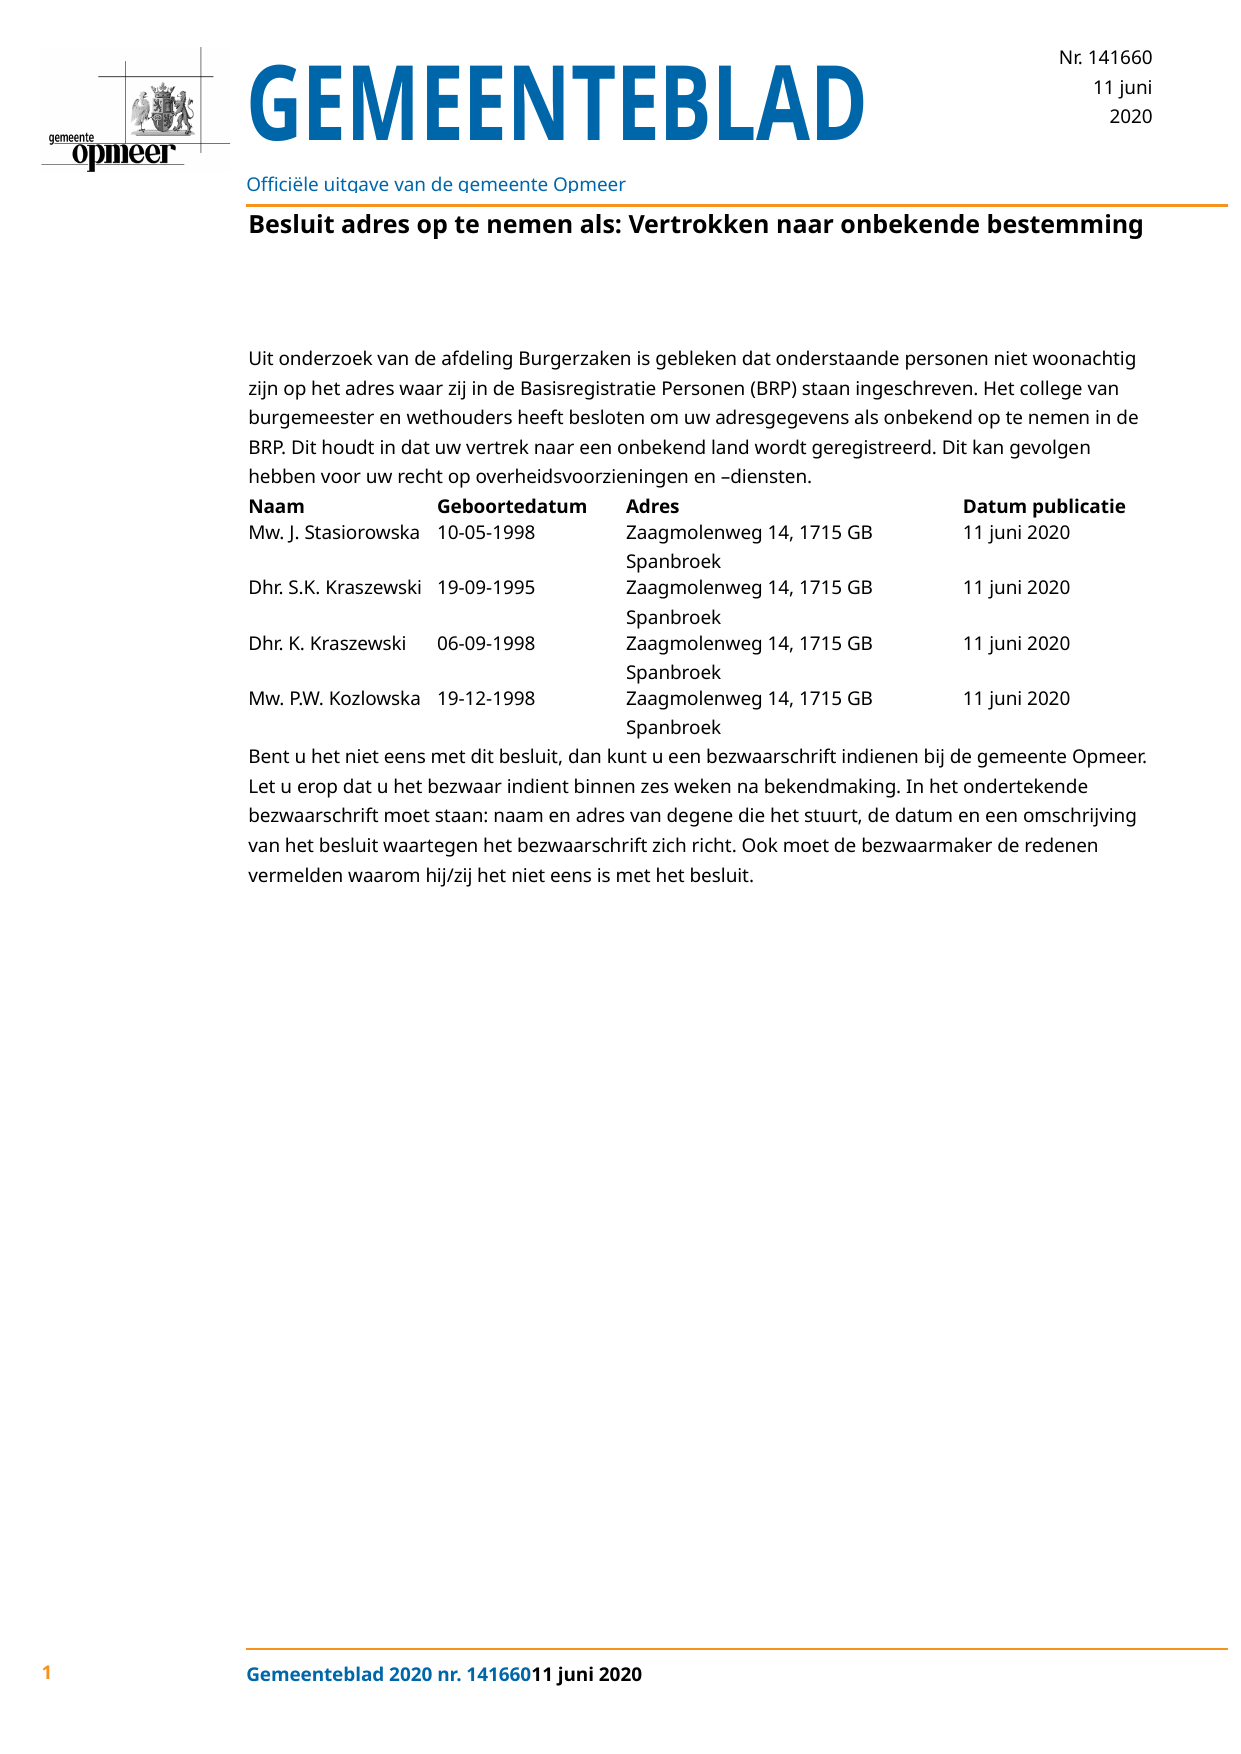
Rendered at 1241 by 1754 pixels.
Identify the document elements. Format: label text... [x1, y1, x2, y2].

table_cell 11 juni 2020 [963, 630, 1152, 685]
table_cell 11 juni 2020 [963, 519, 1152, 574]
table_cell 11 juni 2020 [963, 685, 1152, 740]
table_cell Zaagmolenweg 14, 1715 GB Spanbroek [626, 519, 963, 574]
picture [41, 47, 231, 172]
table_cell 19-12-1998 [437, 685, 626, 740]
text Besluit adres op te nemen als: Vertrokken naar onbekende bestemming [248, 207, 1152, 241]
text Uit onderzoek van de afdeling Burgerzaken is gebleken dat onderstaande personen niet woonachtig zijn op het adres waar zij in de Basisregistratie Personen (BRP) staan ingeschreven. Het college van burgemeester en wethouders heeft besloten om uw adresgegevens als onbekend op te nemen in de BRP. Dit houdt in dat uw vertrek naar een onbekend land wordt geregistreerd. Dit kan gevolgen hebben voor uw recht op overheidsvoorzieningen en –diensten. [248, 345, 1152, 489]
table_cell Zaagmolenweg 14, 1715 GB Spanbroek [626, 574, 963, 630]
table_cell Zaagmolenweg 14, 1715 GB Spanbroek [626, 630, 963, 685]
table_cell 19-09-1995 [437, 574, 626, 630]
table_cell 06-09-1998 [437, 630, 626, 685]
table_cell Mw. J. Stasiorowska [248, 519, 437, 574]
table_header Geboortedatum [437, 493, 626, 519]
table_header Datum publicatie [963, 493, 1152, 519]
table_cell 10-05-1998 [437, 519, 626, 574]
table_cell Dhr. K. Kraszewski [248, 630, 437, 685]
table_cell Mw. P.W. Kozlowska [248, 685, 437, 740]
table_header Adres [626, 493, 963, 519]
text Bent u het niet eens met dit besluit, dan kunt u een bezwaarschrift indienen bij de gemeente Opmeer. Let u erop dat u het bezwaar indient binnen zes weken na bekendmaking. In het ondertekende bezwaarschrift moet staan: naam en adres van degene die het stuurt, de datum en een omschrijving van het besluit waartegen het bezwaarschrift zich richt. Ook moet de bezwaarmaker de redenen vermelden waarom hij/zij het niet eens is met het besluit. [248, 743, 1152, 888]
table_cell Zaagmolenweg 14, 1715 GB Spanbroek [626, 685, 963, 740]
table_cell 11 juni 2020 [963, 574, 1152, 630]
table_cell Dhr. S.K. Kraszewski [248, 574, 437, 630]
table_header Naam [248, 493, 437, 519]
